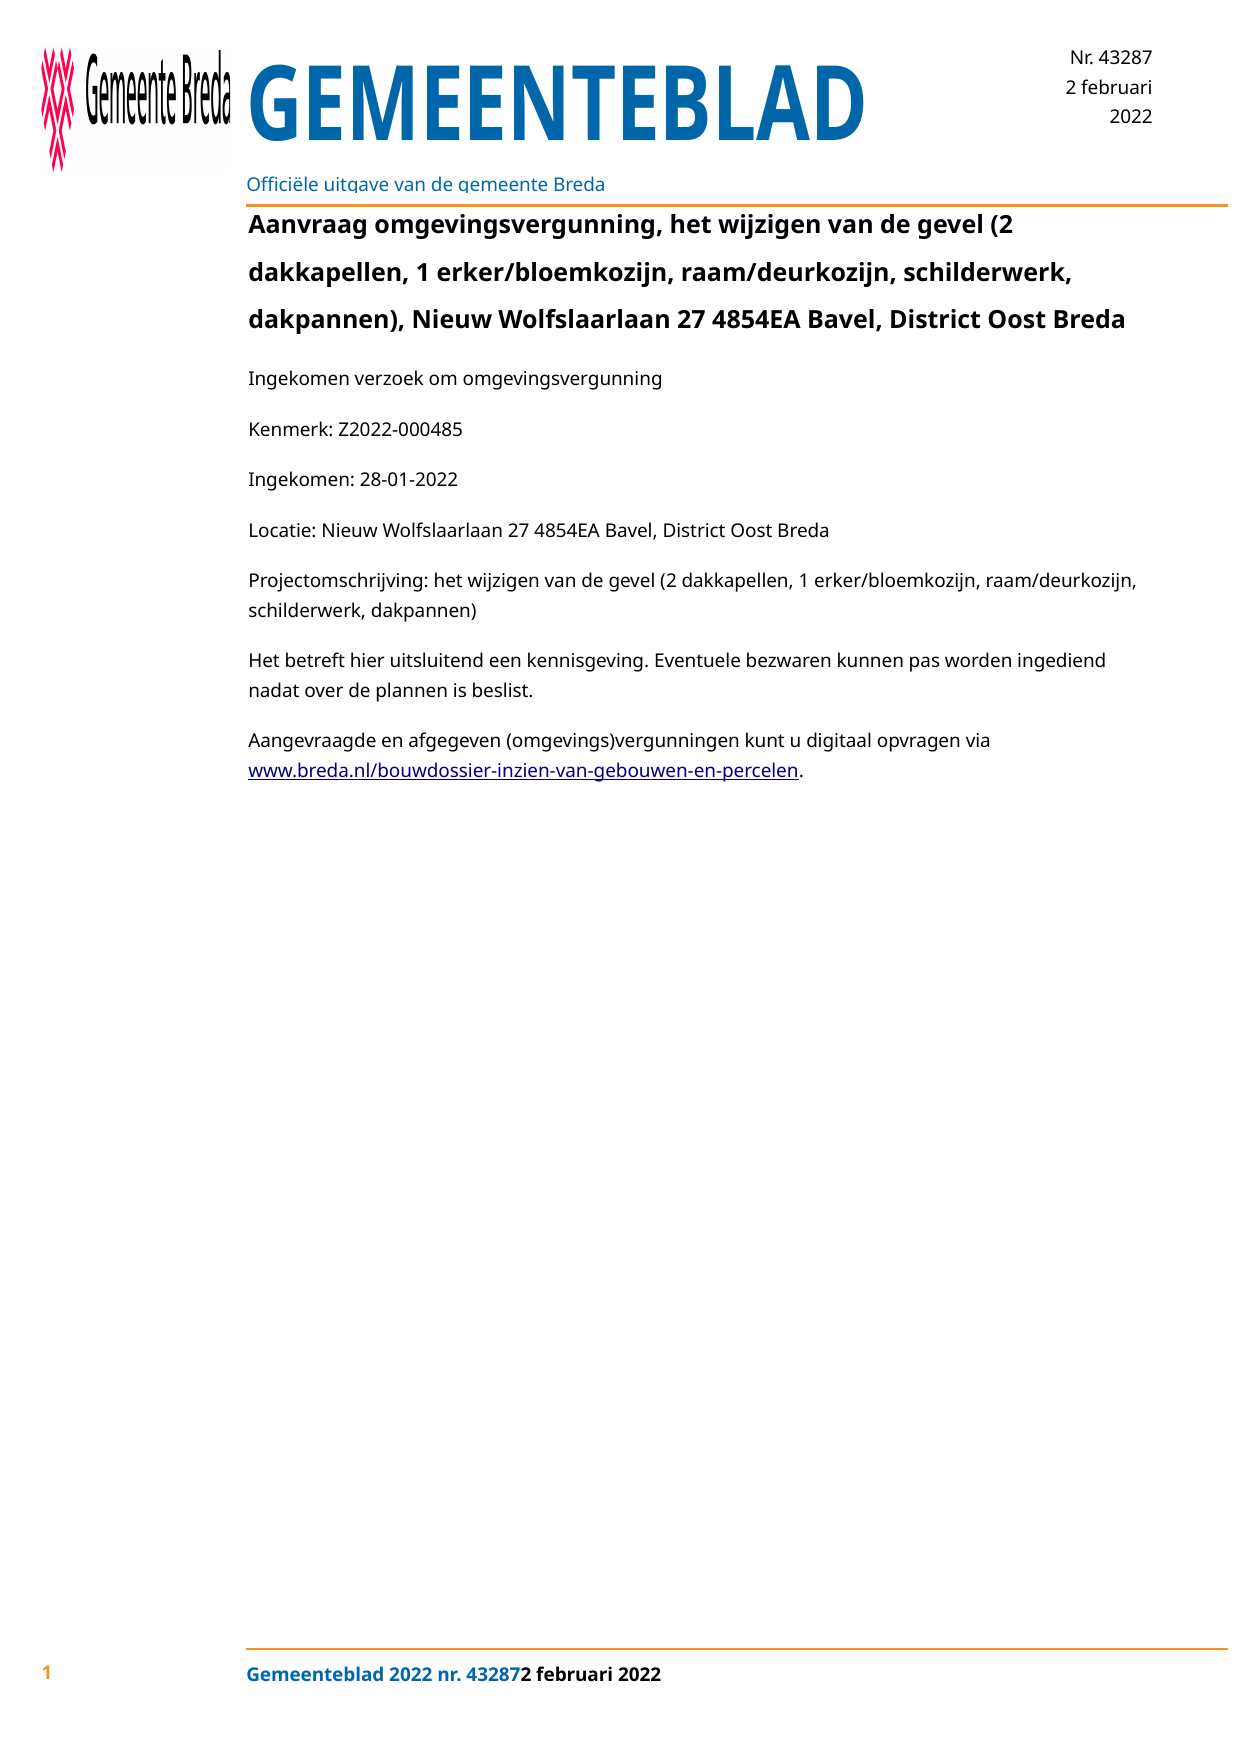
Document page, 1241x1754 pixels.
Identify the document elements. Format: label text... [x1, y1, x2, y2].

text Locatie: Nieuw Wolfslaarlaan 27 4854EA Bavel, District Oost Breda [248, 517, 1152, 542]
text Kenmerk: Z2022-000485 [248, 416, 1152, 442]
text Aangevraagde en afgegeven (omgevings)vergunningen kunt u digitaal opvragen via www.breda.nl/bouwdossier-inzien-van-gebouwen-en-percelen. [248, 727, 1152, 782]
picture [41, 47, 231, 172]
text Aanvraag omgevingsvergunning, het wijzigen van de gevel (2 dakkapellen, 1 erker/bloemkozijn, raam/deurkozijn, schilderwerk, dakpannen), Nieuw Wolfslaarlaan 27 4854EA Bavel, District Oost Breda [248, 207, 1152, 336]
text Ingekomen verzoek om omgevingsvergunning [248, 366, 1152, 391]
text Ingekomen: 28-01-2022 [248, 466, 1152, 492]
text Projectomschrijving: het wijzigen van de gevel (2 dakkapellen, 1 erker/bloemkozijn, raam/deurkozijn, schilderwerk, dakpannen) [248, 567, 1152, 622]
text Het betreft hier uitsluitend een kennisgeving. Eventuele bezwaren kunnen pas worden ingediend nadat over de plannen is beslist. [248, 647, 1152, 702]
